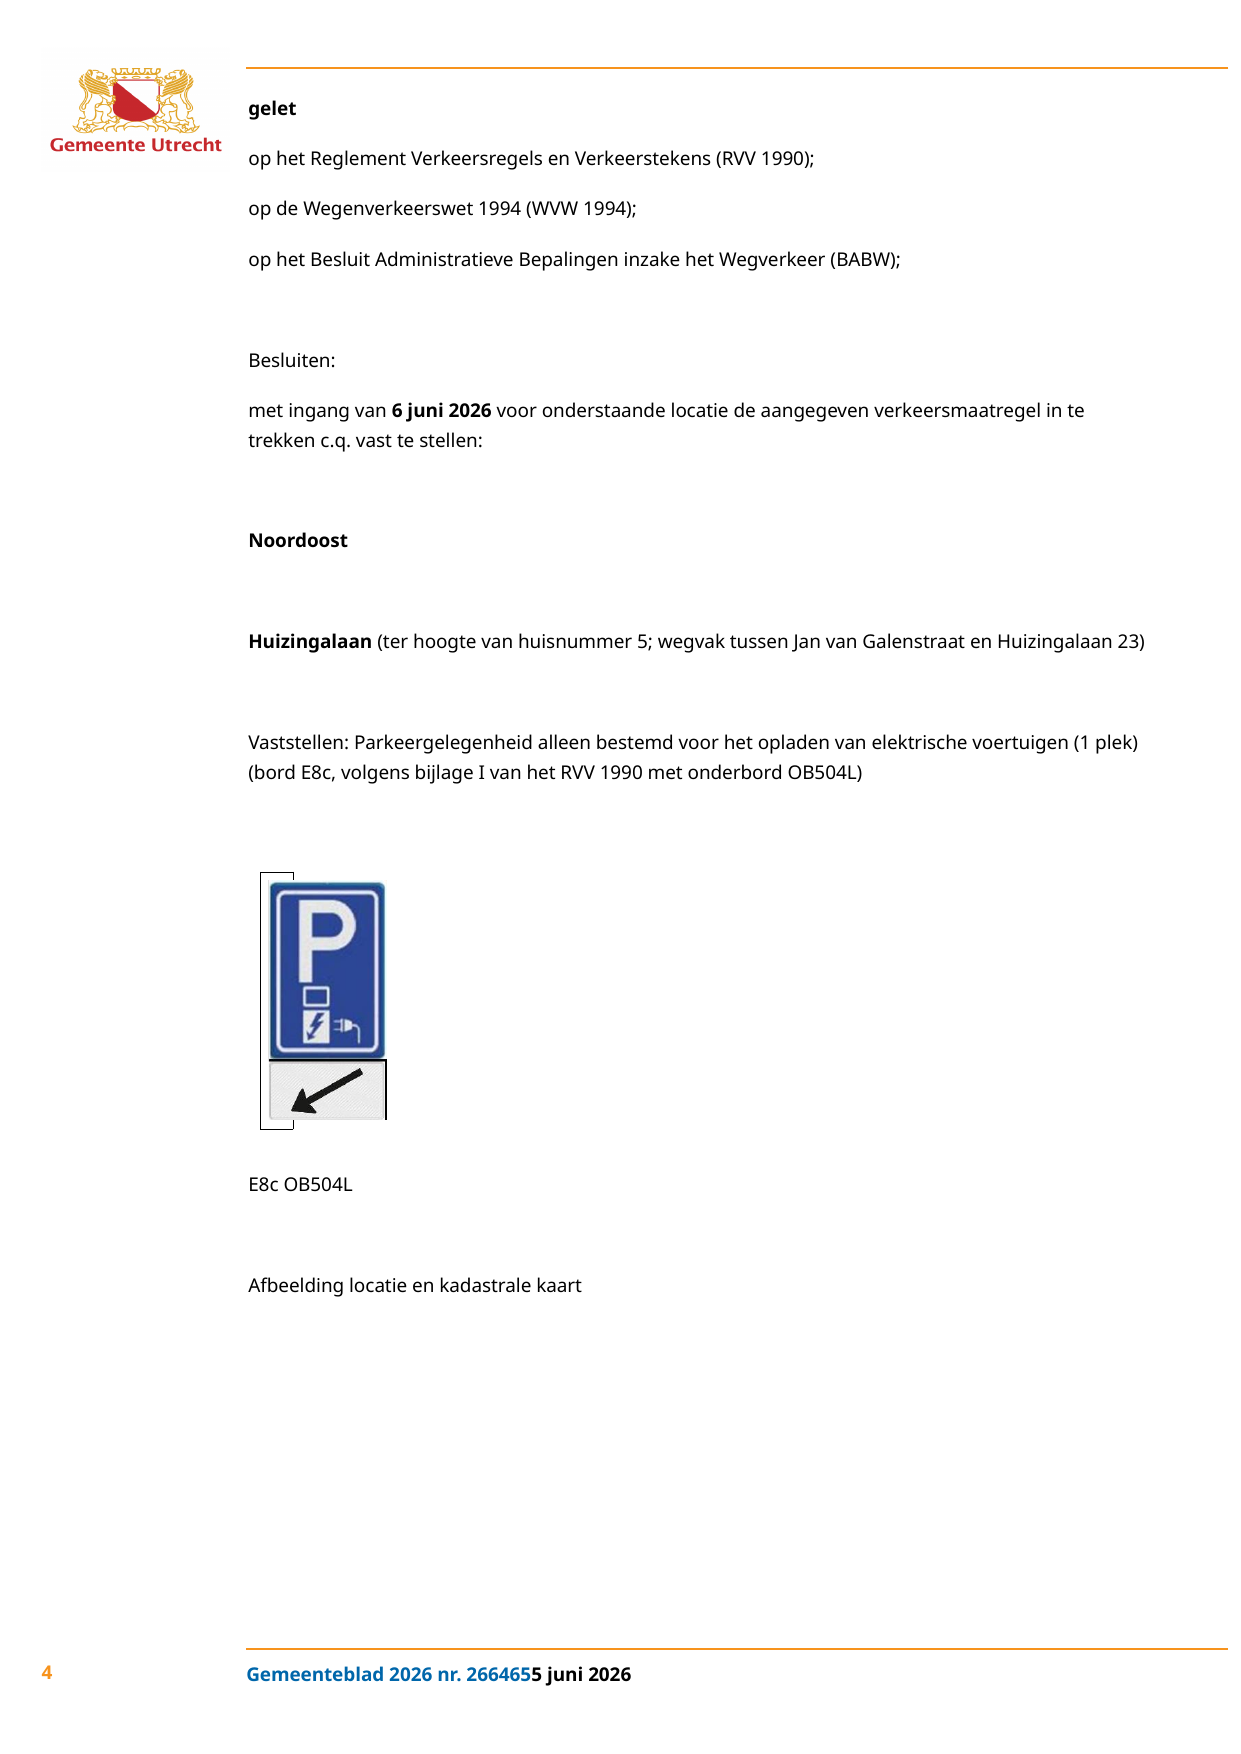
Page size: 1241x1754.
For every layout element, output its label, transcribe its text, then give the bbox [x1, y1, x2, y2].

text E8c OB504L [248, 1171, 1152, 1197]
text Huizingalaan (ter hoogte van huisnummer 5; wegvak tussen Jan van Galenstraat en Huizingalaan 23) [248, 628, 1152, 654]
text Afbeelding locatie en kadastrale kaart [248, 1272, 1152, 1297]
text op de Wegenverkeerswet 1994 (WVW 1994); [248, 196, 1152, 221]
text Noordoost [248, 528, 1152, 553]
picture [41, 47, 231, 172]
text met ingang van 6 juni 2026 voor onderstaande locatie de aangegeven verkeersmaatregel in te trekken c.q. vast te stellen: [248, 397, 1152, 453]
text gelet [248, 95, 1152, 121]
text op het Besluit Administratieve Bepalingen inzake het Wegverkeer (BABW); [248, 246, 1152, 272]
text Vaststellen: Parkeergelegenheid alleen bestemd voor het opladen van elektrische voertuigen (1 plek) (bord E8c, volgens bijlage I van het RVV 1990 met onderbord OB504L) [248, 729, 1152, 785]
text Besluiten: [248, 347, 1152, 373]
picture [268, 880, 387, 1120]
text op het Reglement Verkeersregels en Verkeerstekens (RVV 1990); [248, 145, 1152, 171]
